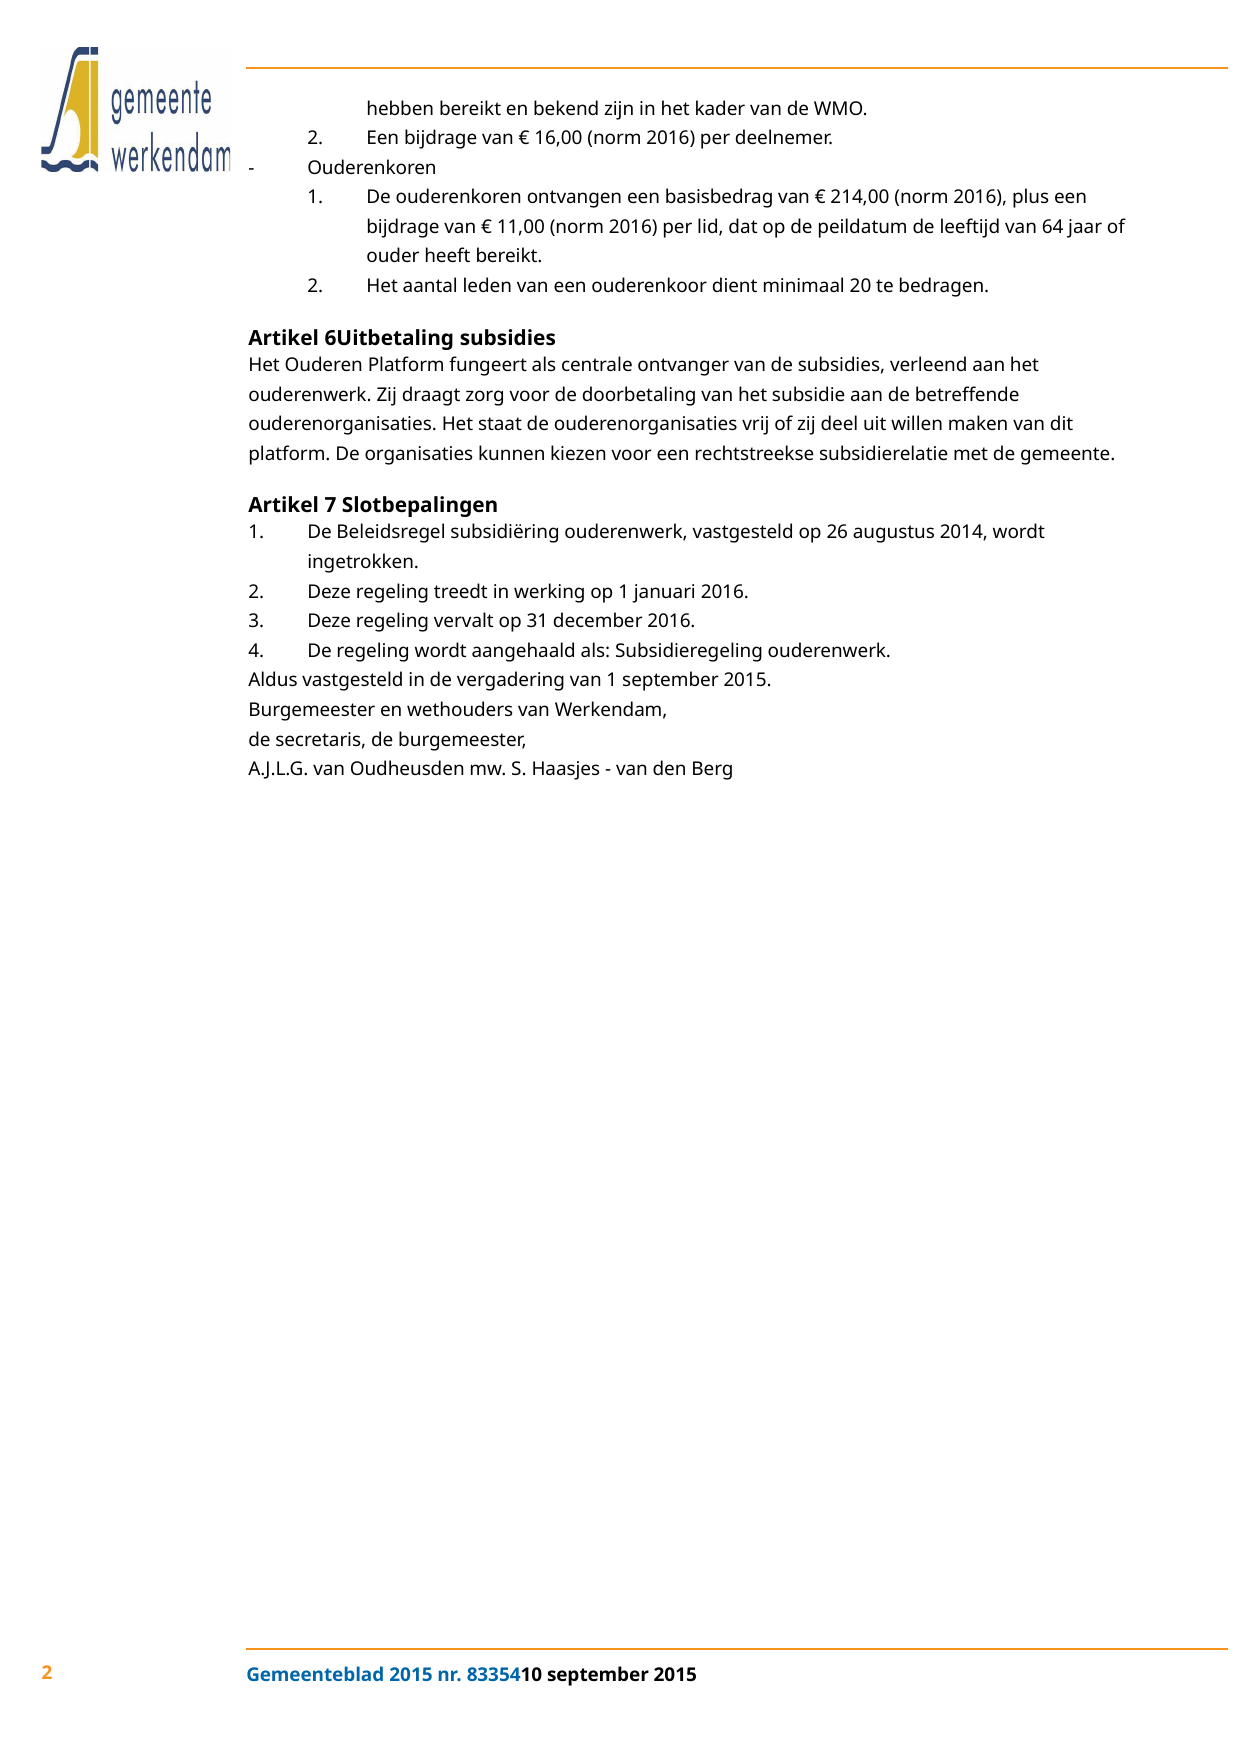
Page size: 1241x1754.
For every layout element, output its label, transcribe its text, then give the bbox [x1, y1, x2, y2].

list Een bijdrage van € 16,00 (norm 2016) per deelnemer. [307, 124, 1152, 150]
text Artikel 7 Slotbepalingen [248, 490, 1152, 519]
text Aldus vastgesteld in de vergadering van 1 september 2015. [248, 667, 1152, 692]
list De regeling wordt aangehaald als: Subsidieregeling ouderenwerk. [248, 637, 1152, 663]
text Het Ouderen Platform fungeert als centrale ontvanger van de subsidies, verleend aan het ouderenwerk. Zij draagt zorg voor de doorbetaling van het subsidie aan de betreffende ouderenorganisaties. Het staat de ouderenorganisaties vrij of zij deel uit willen maken van dit platform. De organisaties kunnen kiezen voor een rechtstreekse subsidierelatie met de gemeente. [248, 351, 1152, 466]
list Ouderenkoren [248, 154, 1152, 180]
list Deze regeling treedt in werking op 1 januari 2016. [248, 578, 1152, 604]
list De ouderenkoren ontvangen een basisbedrag van € 214,00 (norm 2016), plus een bijdrage van € 11,00 (norm 2016) per lid, dat op de peildatum de leeftijd van 64 jaar of ouder heeft bereikt. [307, 183, 1152, 268]
list Het aantal leden van een ouderenkoor dient minimaal 20 te bedragen. [307, 272, 1152, 298]
text Burgemeester en wethouders van Werkendam, [248, 696, 1152, 722]
list Deze regeling vervalt op 31 december 2016. [248, 607, 1152, 633]
text A.J.L.G. van Oudheusden mw. S. Haasjes - van den Berg [248, 755, 1152, 781]
list hebben bereikt en bekend zijn in het kader van de WMO. [307, 95, 1152, 121]
text Artikel 6Uitbetaling subsidies [248, 323, 1152, 351]
list De Beleidsregel subsidiëring ouderenwerk, vastgesteld op 26 augustus 2014, wordt ingetrokken. [248, 519, 1152, 574]
text de secretaris, de burgemeester, [248, 726, 1152, 752]
picture [41, 47, 231, 172]
